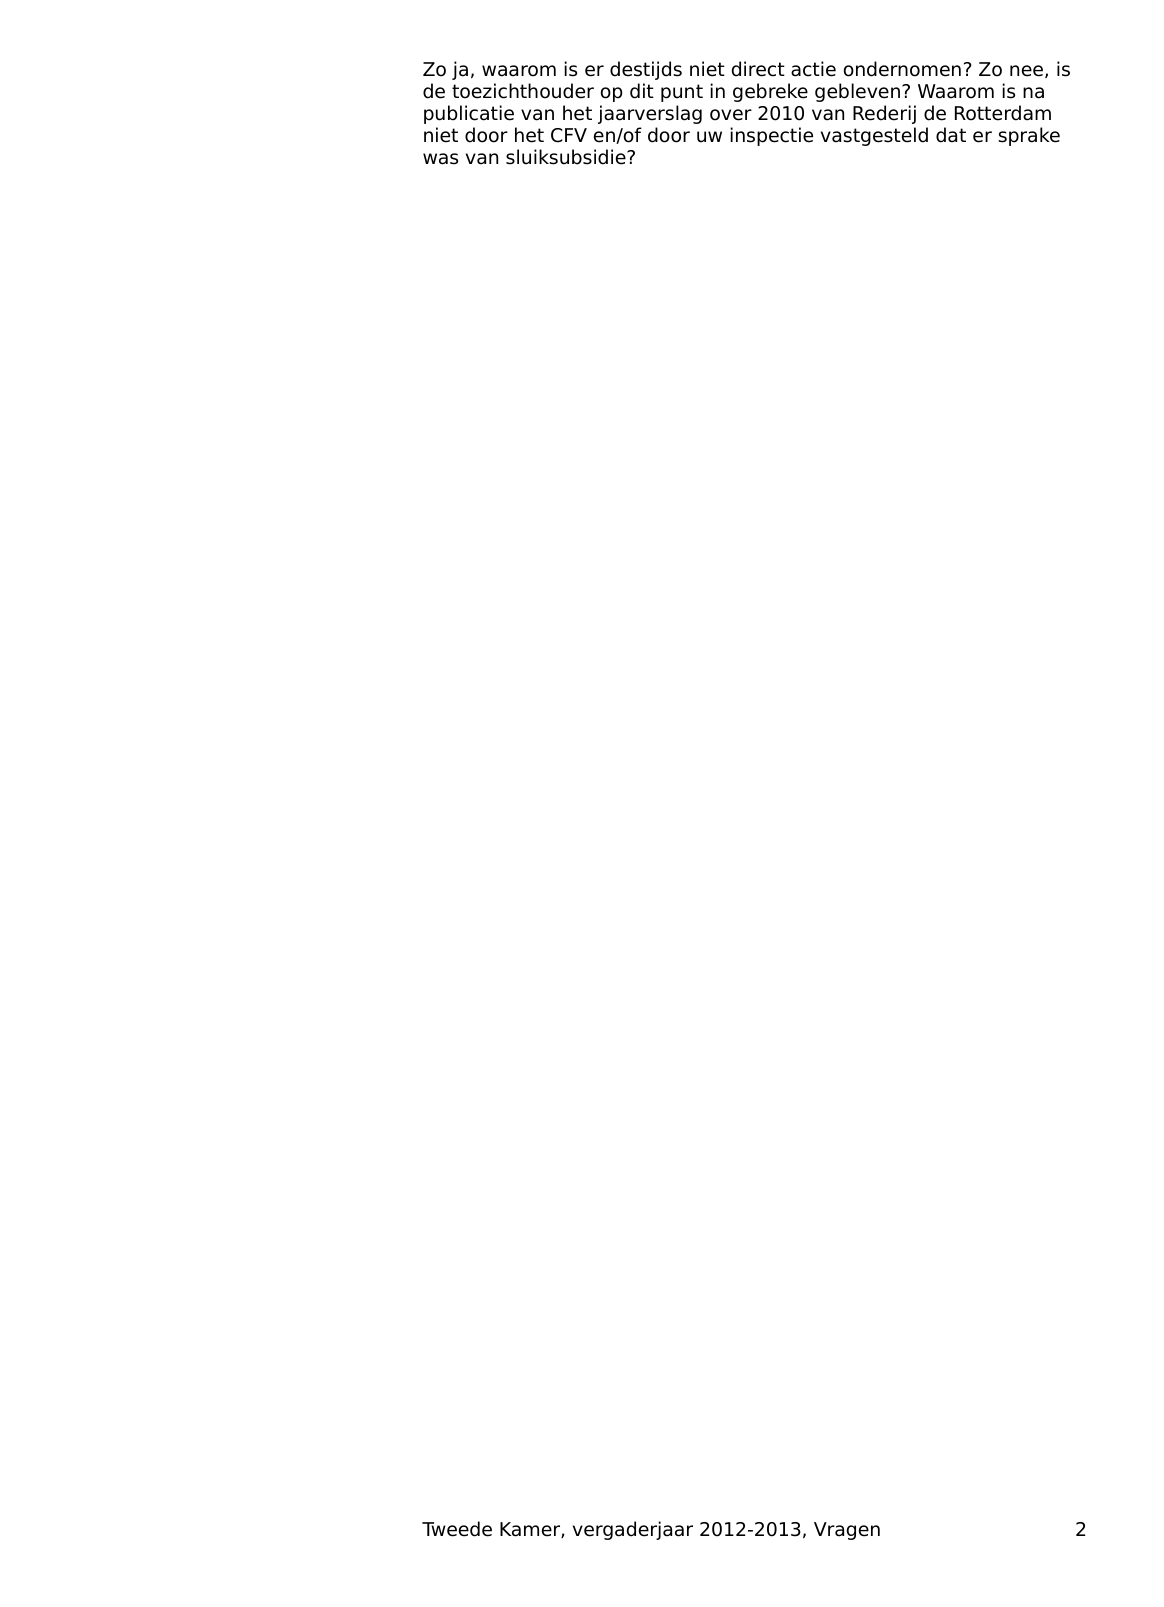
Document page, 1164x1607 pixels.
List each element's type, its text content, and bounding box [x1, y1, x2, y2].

text Zo ja, waarom is er destijds niet direct actie ondernomen? Zo nee, is de toezichthouder op dit punt in gebreke gebleven? Waarom is na publicatie van het jaarverslag over 2010 van Rederij de Rotterdam niet door het CFV en/of door uw inspectie vastgesteld dat er sprake was van sluiksubsidie? [422, 59, 1087, 169]
